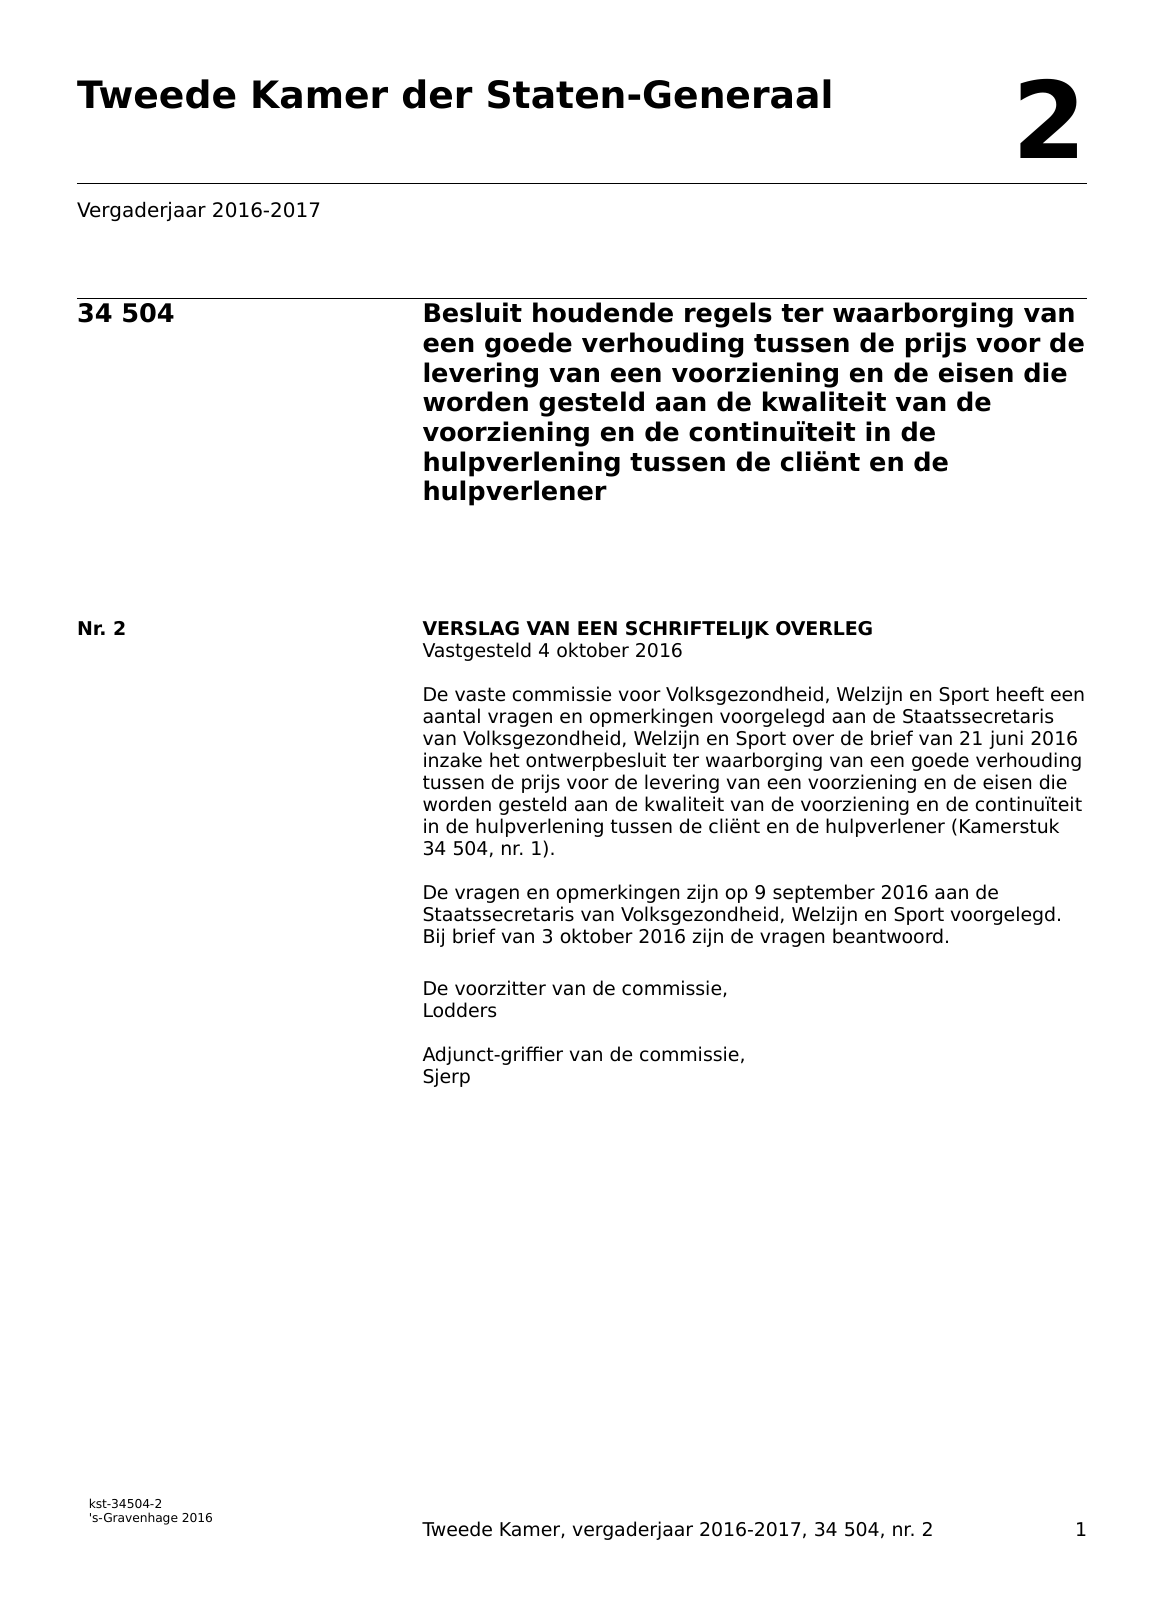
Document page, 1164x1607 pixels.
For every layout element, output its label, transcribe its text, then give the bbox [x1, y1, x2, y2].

text Adjunct-griffier van de commissie, Sjerp [422, 1044, 1087, 1088]
subtitle 34 504 Besluit houdende regels ter waarborging van een goede verhouding tussen de prijs voor de levering van een voorziening en de eisen die worden gesteld aan de kwaliteit van de voorziening en de continuïteit in de hulpverlening tussen de cliënt en de hulpverlener [77, 299, 1087, 507]
text De vaste commissie voor Volksgezondheid, Welzijn en Sport heeft een aantal vragen en opmerkingen voorgelegd aan de Staatssecretaris van Volksgezondheid, Welzijn en Sport over de brief van 21 juni 2016 inzake het ontwerpbesluit ter waarborging van een goede verhouding tussen de prijs voor de levering van een voorziening en de eisen die worden gesteld aan de kwaliteit van de voorziening en de continuïteit in de hulpverlening tussen de cliënt en de hulpverlener (Kamerstuk 34 504, nr. 1). [422, 684, 1087, 860]
text 's-Gravenhage 2016 [88, 1511, 323, 1525]
subtitle Nr. 2 VERSLAG VAN EEN SCHRIFTELIJK OVERLEG [77, 618, 1087, 640]
text De voorzitter van de commissie, Lodders [422, 978, 1087, 1022]
table_header 2 [886, 59, 1087, 183]
table_cell Vergaderjaar 2016-2017 [77, 184, 1087, 298]
text Vastgesteld 4 oktober 2016 [422, 640, 1087, 662]
text kst-34504-2 [88, 1497, 323, 1511]
text De vragen en opmerkingen zijn op 9 september 2016 aan de Staatssecretaris van Volksgezondheid, Welzijn en Sport voorgelegd. Bij brief van 3 oktober 2016 zijn de vragen beantwoord. [422, 882, 1087, 948]
table_header Tweede Kamer der Staten-Generaal [77, 59, 886, 183]
